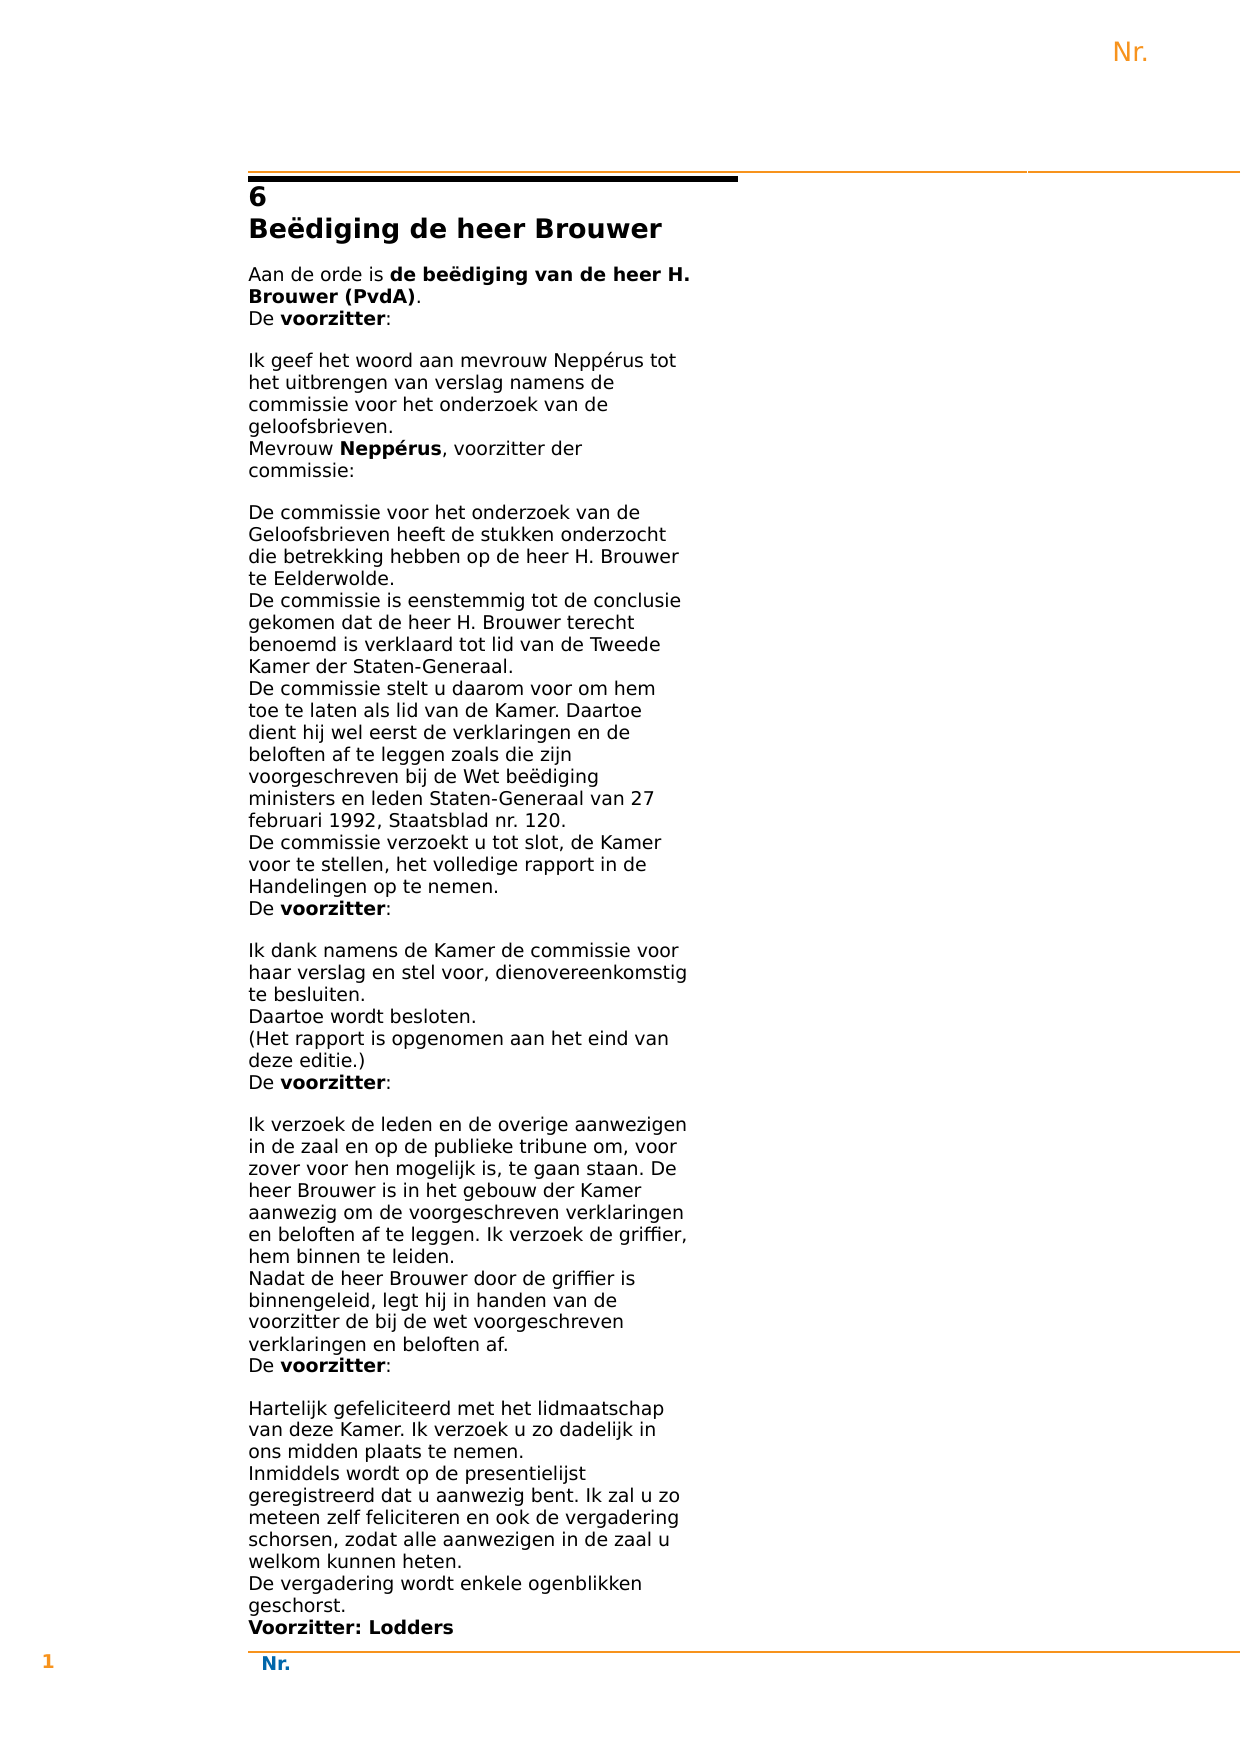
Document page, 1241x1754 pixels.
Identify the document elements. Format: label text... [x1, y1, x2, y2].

text De voorzitter: [248, 308, 691, 330]
text De voorzitter: [248, 1072, 691, 1094]
text Mevrouw Neppérus, voorzitter der commissie: [248, 438, 691, 482]
title 6 Beëdiging de heer Brouwer [248, 182, 691, 244]
text Ik verzoek de leden en de overige aanwezigen in de zaal en op de publieke tribune om, voor zover voor hen mogelijk is, te gaan staan. De heer Brouwer is in het gebouw der Kamer aanwezig om de voorgeschreven verklaringen en beloften af te leggen. Ik verzoek de griffier, hem binnen te leiden. [248, 1114, 691, 1267]
text (Het rapport is opgenomen aan het eind van deze editie.) [248, 1028, 691, 1072]
text Hartelijk gefeliciteerd met het lidmaatschap van deze Kamer. Ik verzoek u zo dadelijk in ons midden plaats te nemen. [248, 1397, 691, 1463]
text De vergadering wordt enkele ogenblikken geschorst. [248, 1573, 691, 1617]
text Daartoe wordt besloten. [248, 1006, 691, 1028]
text Aan de orde is de beëdiging van de heer H. Brouwer (PvdA). [248, 264, 691, 308]
text De voorzitter: [248, 898, 691, 920]
text De voorzitter: [248, 1355, 691, 1377]
text Inmiddels wordt op de presentielijst geregistreerd dat u aanwezig bent. Ik zal u zo meteen zelf feliciteren en ook de vergadering schorsen, zodat alle aanwezigen in de zaal u welkom kunnen heten. [248, 1463, 691, 1573]
text Nadat de heer Brouwer door de griffier is binnengeleid, legt hij in handen van de voorzitter de bij de wet voorgeschreven verklaringen en beloften af. [248, 1267, 691, 1355]
text De commissie is eenstemmig tot de conclusie gekomen dat de heer H. Brouwer terecht benoemd is verklaard tot lid van de Tweede Kamer der Staten-Generaal. [248, 590, 691, 678]
text De commissie verzoekt u tot slot, de Kamer voor te stellen, het volledige rapport in de Handelingen op te nemen. [248, 832, 691, 898]
text Voorzitter: Lodders [248, 1617, 691, 1639]
text Ik geef het woord aan mevrouw Neppérus tot het uitbrengen van verslag namens de commissie voor het onderzoek van de geloofsbrieven. [248, 350, 691, 438]
text De commissie stelt u daarom voor om hem toe te laten als lid van de Kamer. Daartoe dient hij wel eerst de verklaringen en de beloften af te leggen zoals die zijn voorgeschreven bij de Wet beëdiging ministers en leden Staten-Generaal van 27 februari 1992, Staatsblad nr. 120. [248, 678, 691, 832]
text Ik dank namens de Kamer de commissie voor haar verslag en stel voor, dienovereenkomstig te besluiten. [248, 940, 691, 1006]
text De commissie voor het onderzoek van de Geloofsbrieven heeft de stukken onderzocht die betrekking hebben op de heer H. Brouwer te Eelderwolde. [248, 502, 691, 590]
